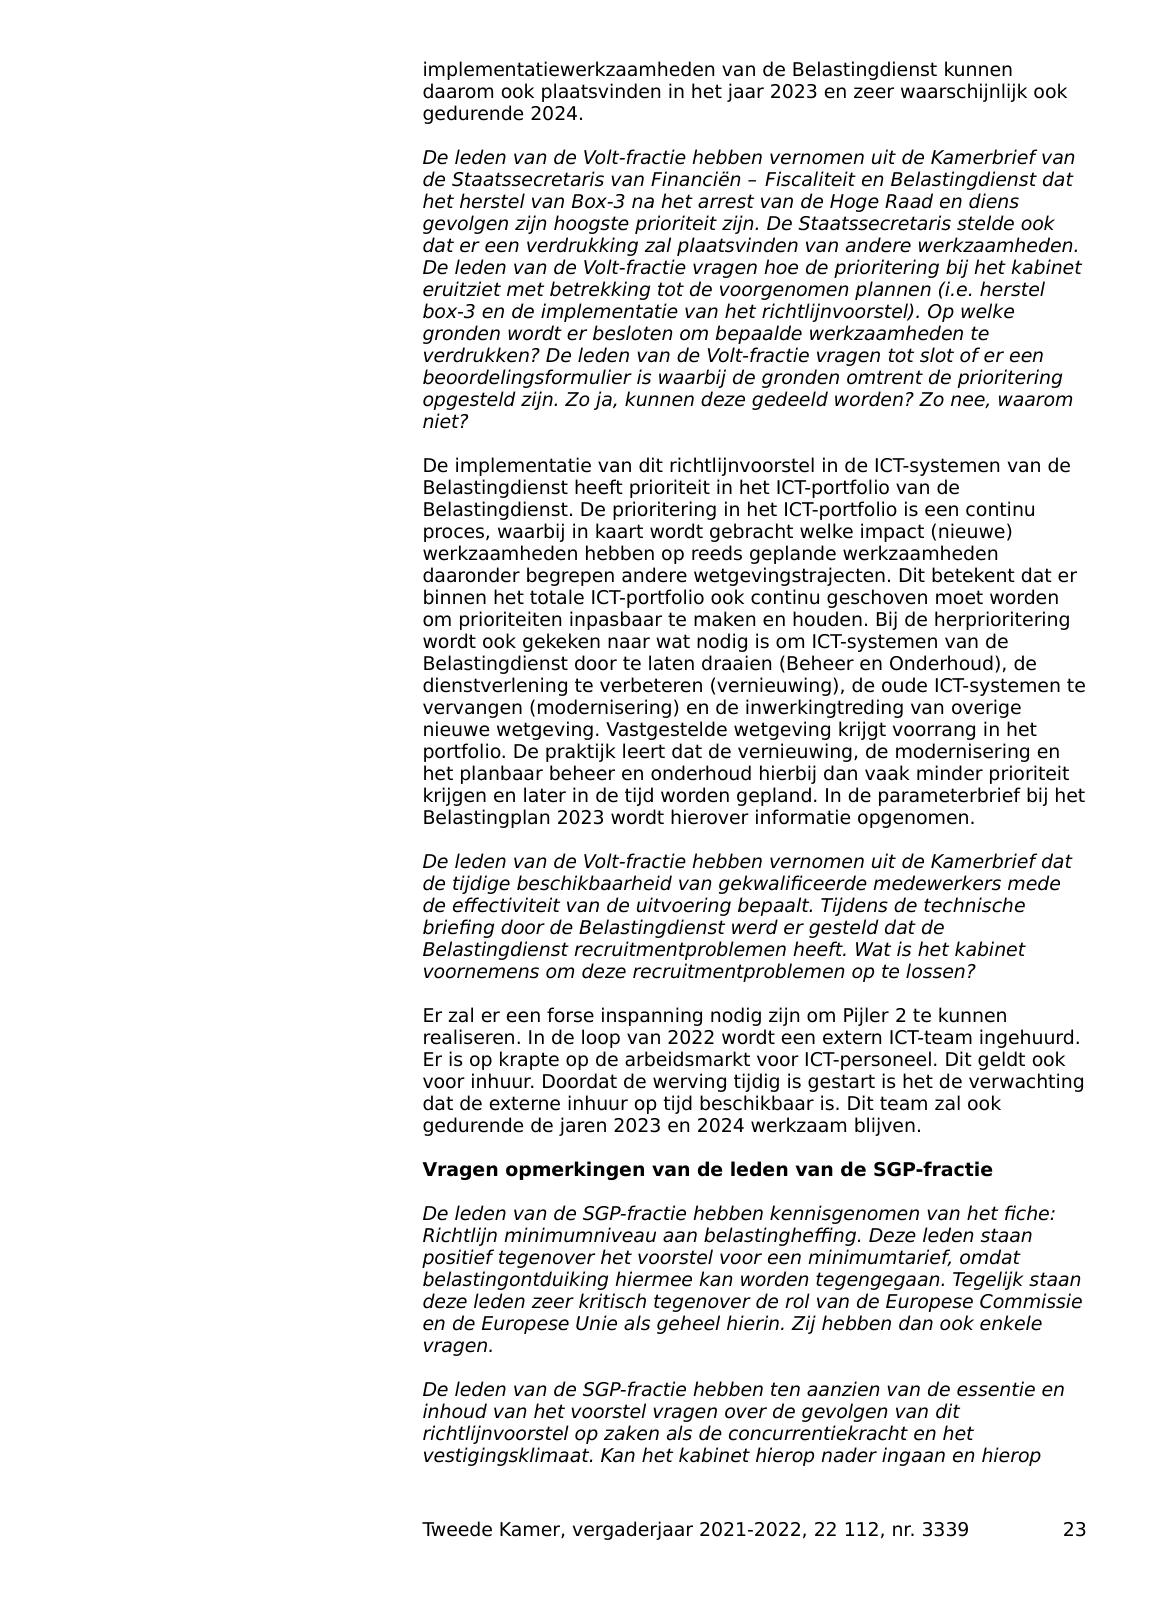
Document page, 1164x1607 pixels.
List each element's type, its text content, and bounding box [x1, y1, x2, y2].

text De leden van de Volt-fractie hebben vernomen uit de Kamerbrief van de Staatssecretaris van Financiën – Fiscaliteit en Belastingdienst dat het herstel van Box-3 na het arrest van de Hoge Raad en diens gevolgen zijn hoogste prioriteit zijn. De Staatssecretaris stelde ook dat er een verdrukking zal plaatsvinden van andere werkzaamheden. De leden van de Volt-fractie vragen hoe de prioritering bij het kabinet eruitziet met betrekking tot de voorgenomen plannen (i.e. herstel box-3 en de implementatie van het richtlijnvoorstel). Op welke gronden wordt er besloten om bepaalde werkzaamheden te verdrukken? De leden van de Volt-fractie vragen tot slot of er een beoordelingsformulier is waarbij de gronden omtrent de prioritering opgesteld zijn. Zo ja, kunnen deze gedeeld worden? Zo nee, waarom niet? [422, 147, 1087, 433]
subtitle Vragen opmerkingen van de leden van de SGP-fractie [422, 1159, 1087, 1181]
text De leden van de SGP-fractie hebben ten aanzien van de essentie en inhoud van het voorstel vragen over de gevolgen van dit richtlijnvoorstel op zaken als de concurrentiekracht en het vestigingsklimaat. Kan het kabinet hierop nader ingaan en hierop [422, 1379, 1087, 1467]
text De implementatie van dit richtlijnvoorstel in de ICT-systemen van de Belastingdienst heeft prioriteit in het ICT-portfolio van de Belastingdienst. De prioritering in het ICT-portfolio is een continu proces, waarbij in kaart wordt gebracht welke impact (nieuwe) werkzaamheden hebben op reeds geplande werkzaamheden daaronder begrepen andere wetgevingstrajecten. Dit betekent dat er binnen het totale ICT-portfolio ook continu geschoven moet worden om prioriteiten inpasbaar te maken en houden. Bij de herprioritering wordt ook gekeken naar wat nodig is om ICT-systemen van de Belastingdienst door te laten draaien (Beheer en Onderhoud), de dienstverlening te verbeteren (vernieuwing), de oude ICT-systemen te vervangen (modernisering) en de inwerkingtreding van overige nieuwe wetgeving. Vastgestelde wetgeving krijgt voorrang in het portfolio. De praktijk leert dat de vernieuwing, de modernisering en het planbaar beheer en onderhoud hierbij dan vaak minder prioriteit krijgen en later in de tijd worden gepland. In de parameterbrief bij het Belastingplan 2023 wordt hierover informatie opgenomen. [422, 455, 1087, 829]
text De leden van de Volt-fractie hebben vernomen uit de Kamerbrief dat de tijdige beschikbaarheid van gekwalificeerde medewerkers mede de effectiviteit van de uitvoering bepaalt. Tijdens de technische briefing door de Belastingdienst werd er gesteld dat de Belastingdienst recruitmentproblemen heeft. Wat is het kabinet voornemens om deze recruitmentproblemen op te lossen? [422, 851, 1087, 983]
text De leden van de SGP-fractie hebben kennisgenomen van het fiche: Richtlijn minimumniveau aan belastingheffing. Deze leden staan positief tegenover het voorstel voor een minimumtarief, omdat belastingontduiking hiermee kan worden tegengegaan. Tegelijk staan deze leden zeer kritisch tegenover de rol van de Europese Commissie en de Europese Unie als geheel hierin. Zij hebben dan ook enkele vragen. [422, 1203, 1087, 1357]
text Er zal er een forse inspanning nodig zijn om Pijler 2 te kunnen realiseren. In de loop van 2022 wordt een extern ICT-team ingehuurd. Er is op krapte op de arbeidsmarkt voor ICT-personeel. Dit geldt ook voor inhuur. Doordat de werving tijdig is gestart is het de verwachting dat de externe inhuur op tijd beschikbaar is. Dit team zal ook gedurende de jaren 2023 en 2024 werkzaam blijven. [422, 1005, 1087, 1137]
text implementatiewerkzaamheden van de Belastingdienst kunnen daarom ook plaatsvinden in het jaar 2023 en zeer waarschijnlijk ook gedurende 2024. [422, 59, 1087, 125]
